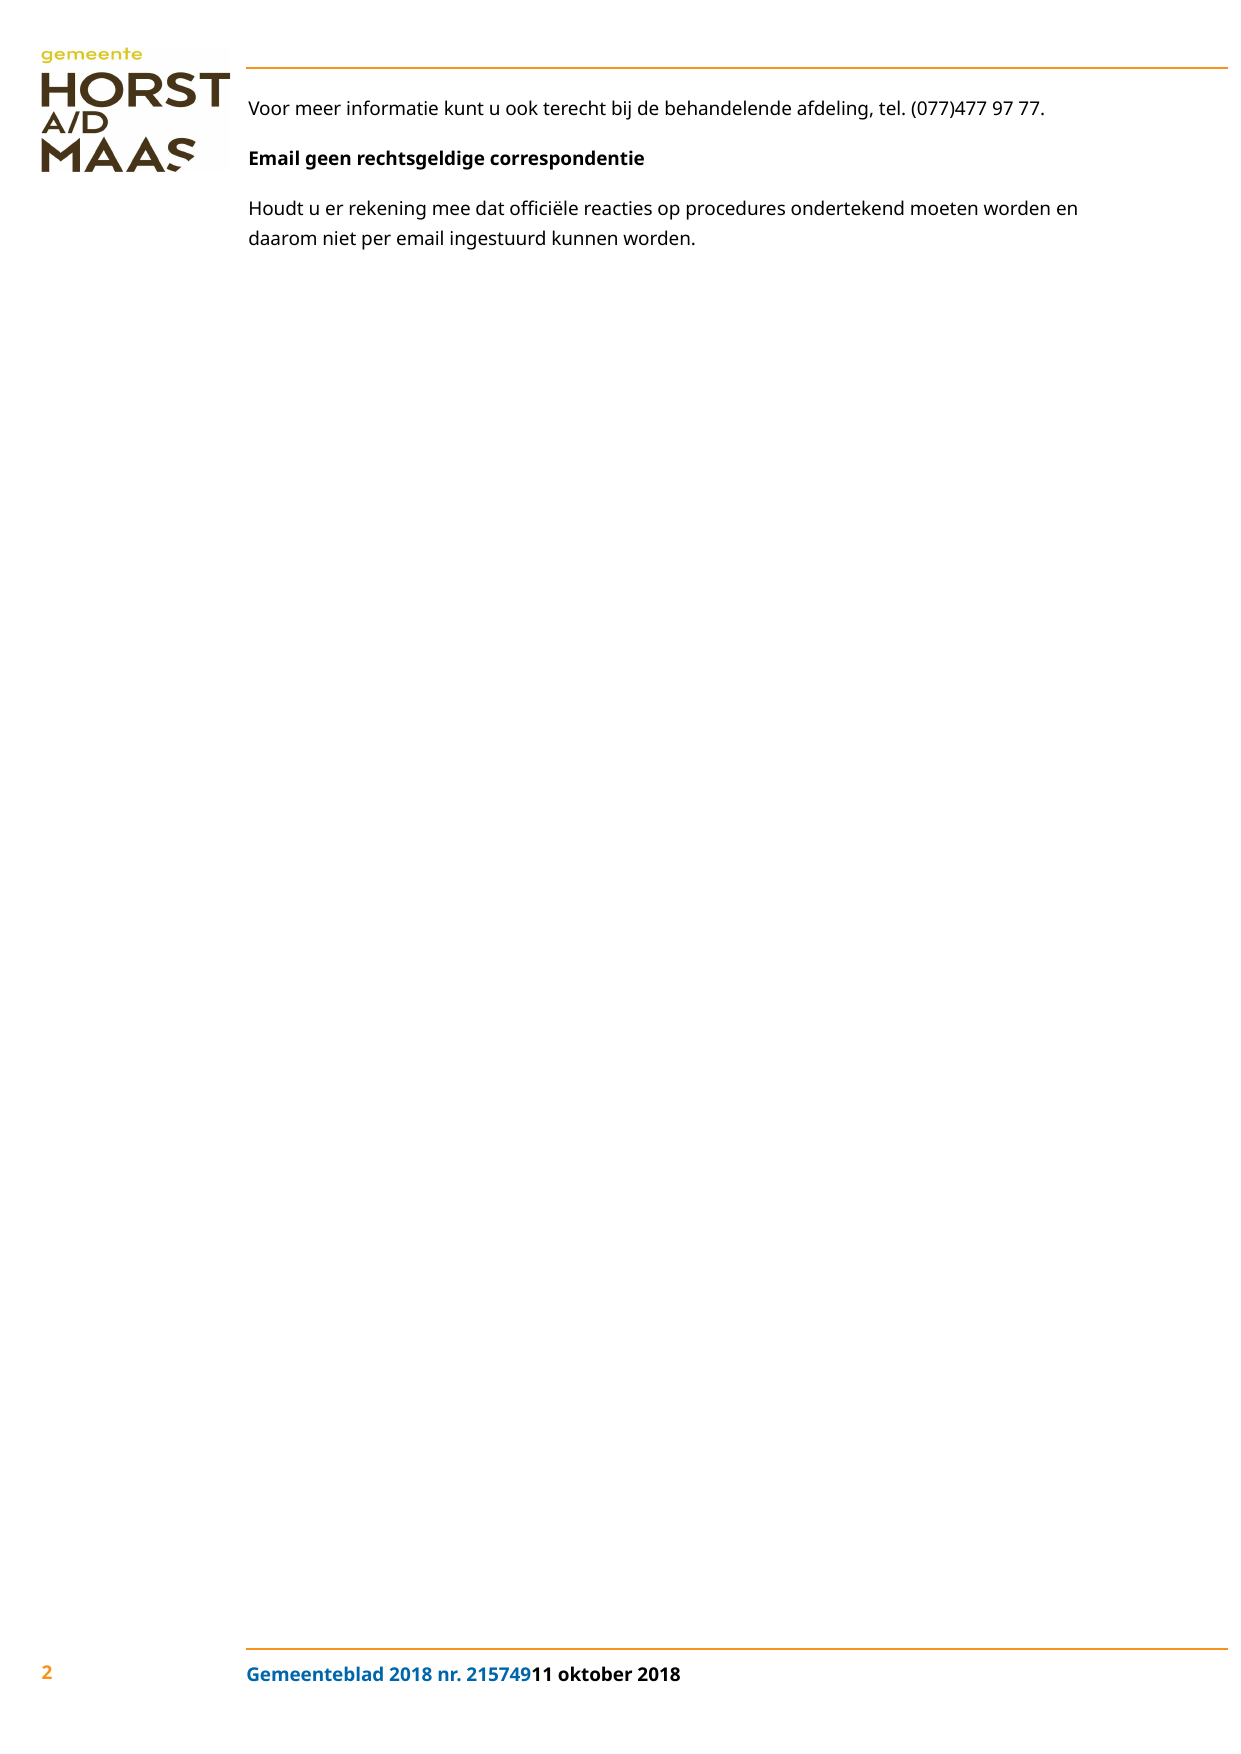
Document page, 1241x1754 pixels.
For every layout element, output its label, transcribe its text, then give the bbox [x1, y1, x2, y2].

picture [41, 47, 231, 172]
text Voor meer informatie kunt u ook terecht bij de behandelende afdeling, tel. (077)477 97 77. [248, 95, 1152, 121]
text Email geen rechtsgeldige correspondentie [248, 145, 1152, 171]
text Houdt u er rekening mee dat officiële reacties op procedures ondertekend moeten worden en daarom niet per email ingestuurd kunnen worden. [248, 196, 1152, 251]
